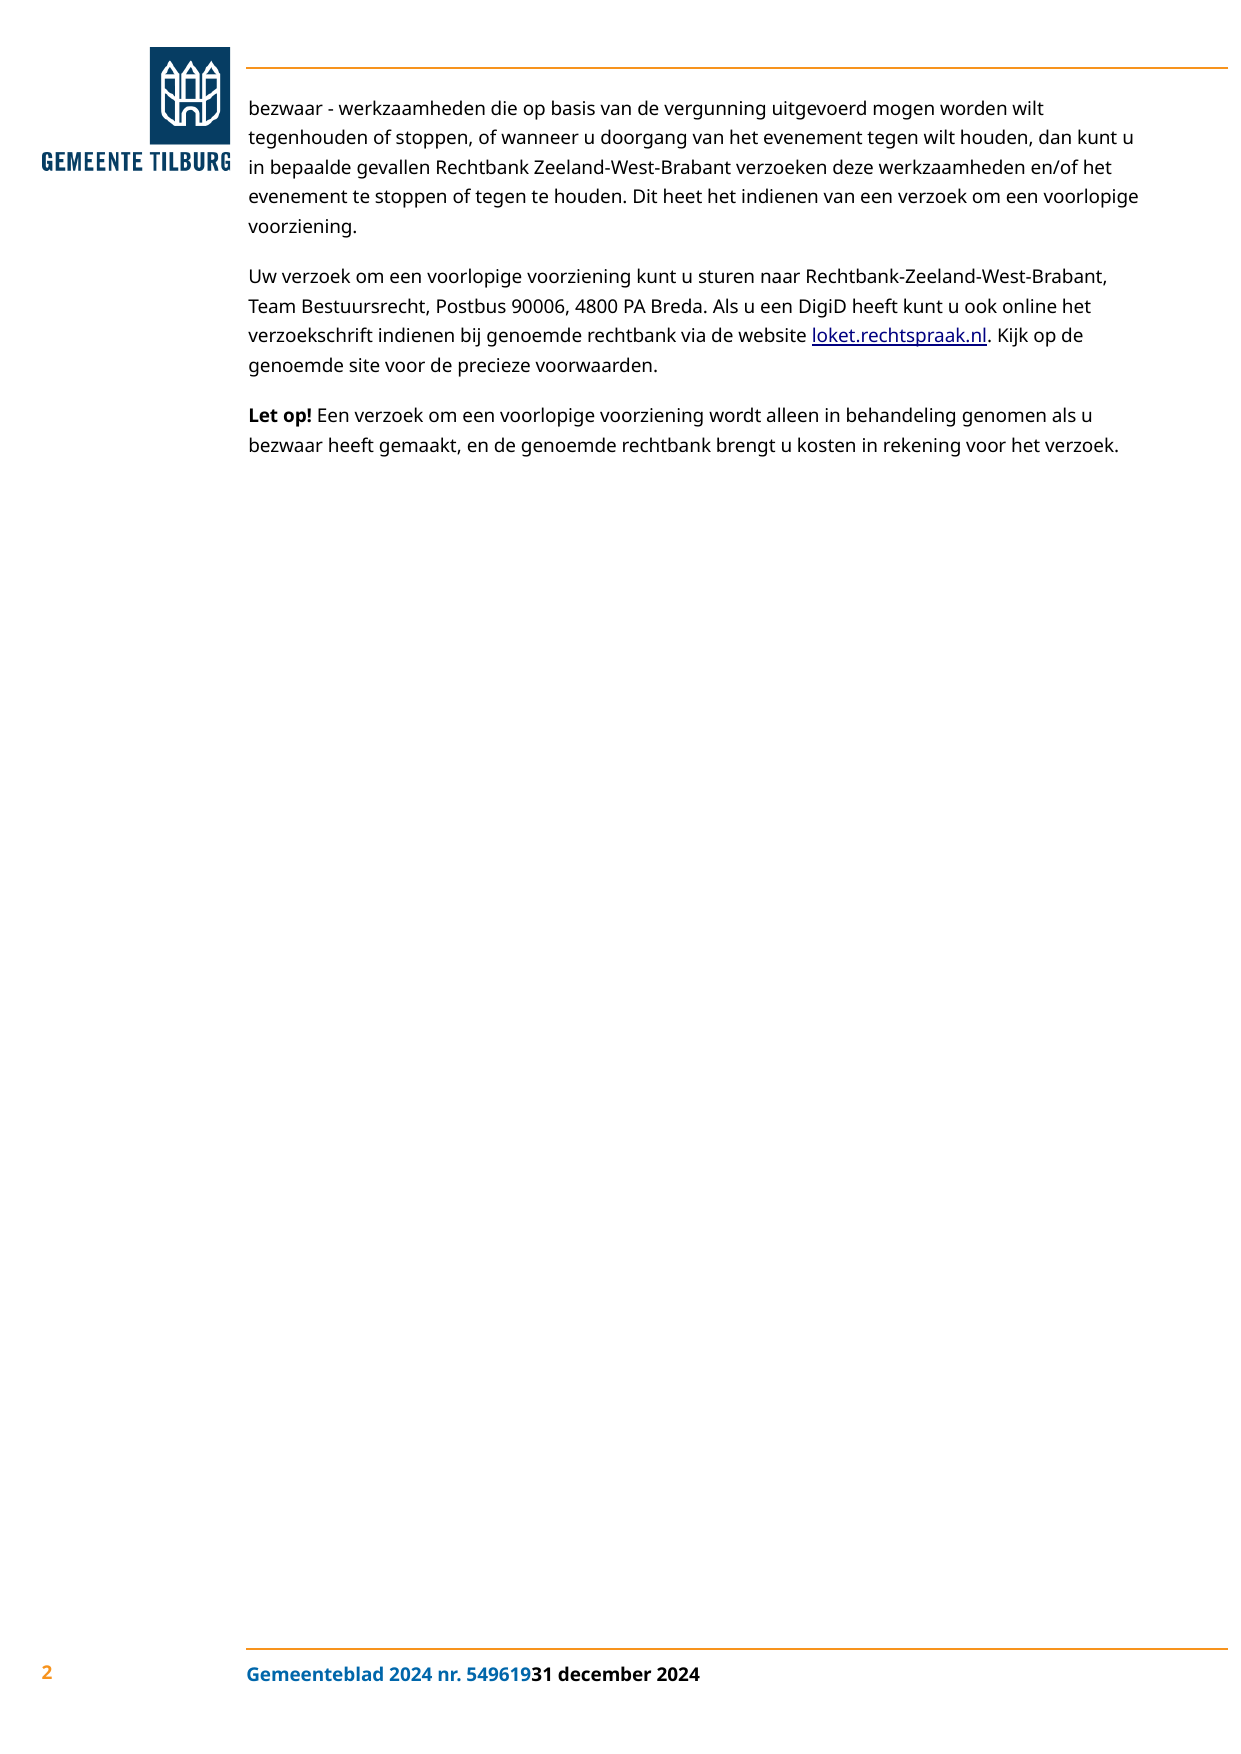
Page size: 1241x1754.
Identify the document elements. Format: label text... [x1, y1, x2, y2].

text Uw verzoek om een voorlopige voorziening kunt u sturen naar Rechtbank-Zeeland-West-Brabant, Team Bestuursrecht, Postbus 90006, 4800 PA Breda. Als u een DigiD heeft kunt u ook online het verzoekschrift indienen bij genoemde rechtbank via de website loket.rechtspraak.nl. Kijk op de genoemde site voor de precieze voorwaarden. [248, 263, 1152, 378]
text bezwaar - werkzaamheden die op basis van de vergunning uitgevoerd mogen worden wilt tegenhouden of stoppen, of wanneer u doorgang van het evenement tegen wilt houden, dan kunt u in bepaalde gevallen Rechtbank Zeeland-West-Brabant verzoeken deze werkzaamheden en/of het evenement te stoppen of tegen te houden. Dit heet het indienen van een verzoek om een voorlopige voorziening. [248, 95, 1152, 239]
text Let op! Een verzoek om een voorlopige voorziening wordt alleen in behandeling genomen als u bezwaar heeft gemaakt, en de genoemde rechtbank brengt u kosten in rekening voor het verzoek. [248, 403, 1152, 458]
picture [41, 47, 231, 172]
